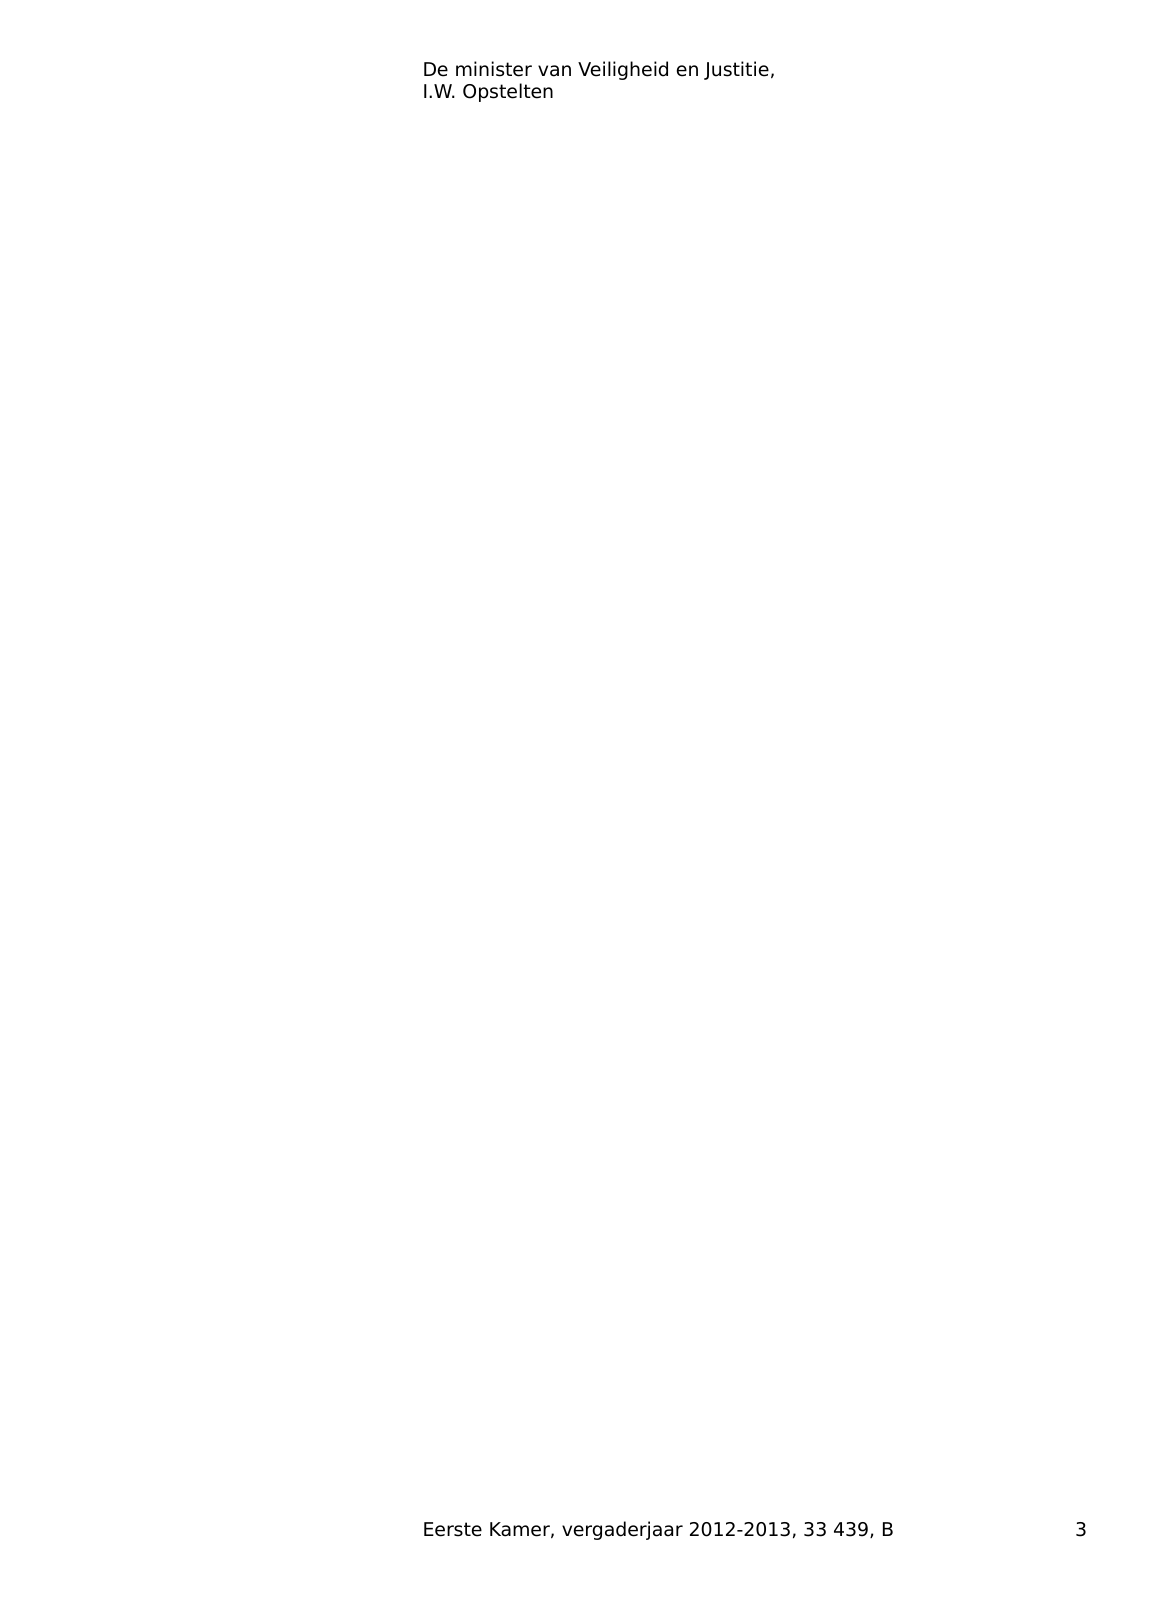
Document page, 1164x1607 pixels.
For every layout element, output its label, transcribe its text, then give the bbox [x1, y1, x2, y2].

text De minister van Veiligheid en Justitie, I.W. Opstelten [422, 59, 1087, 103]
